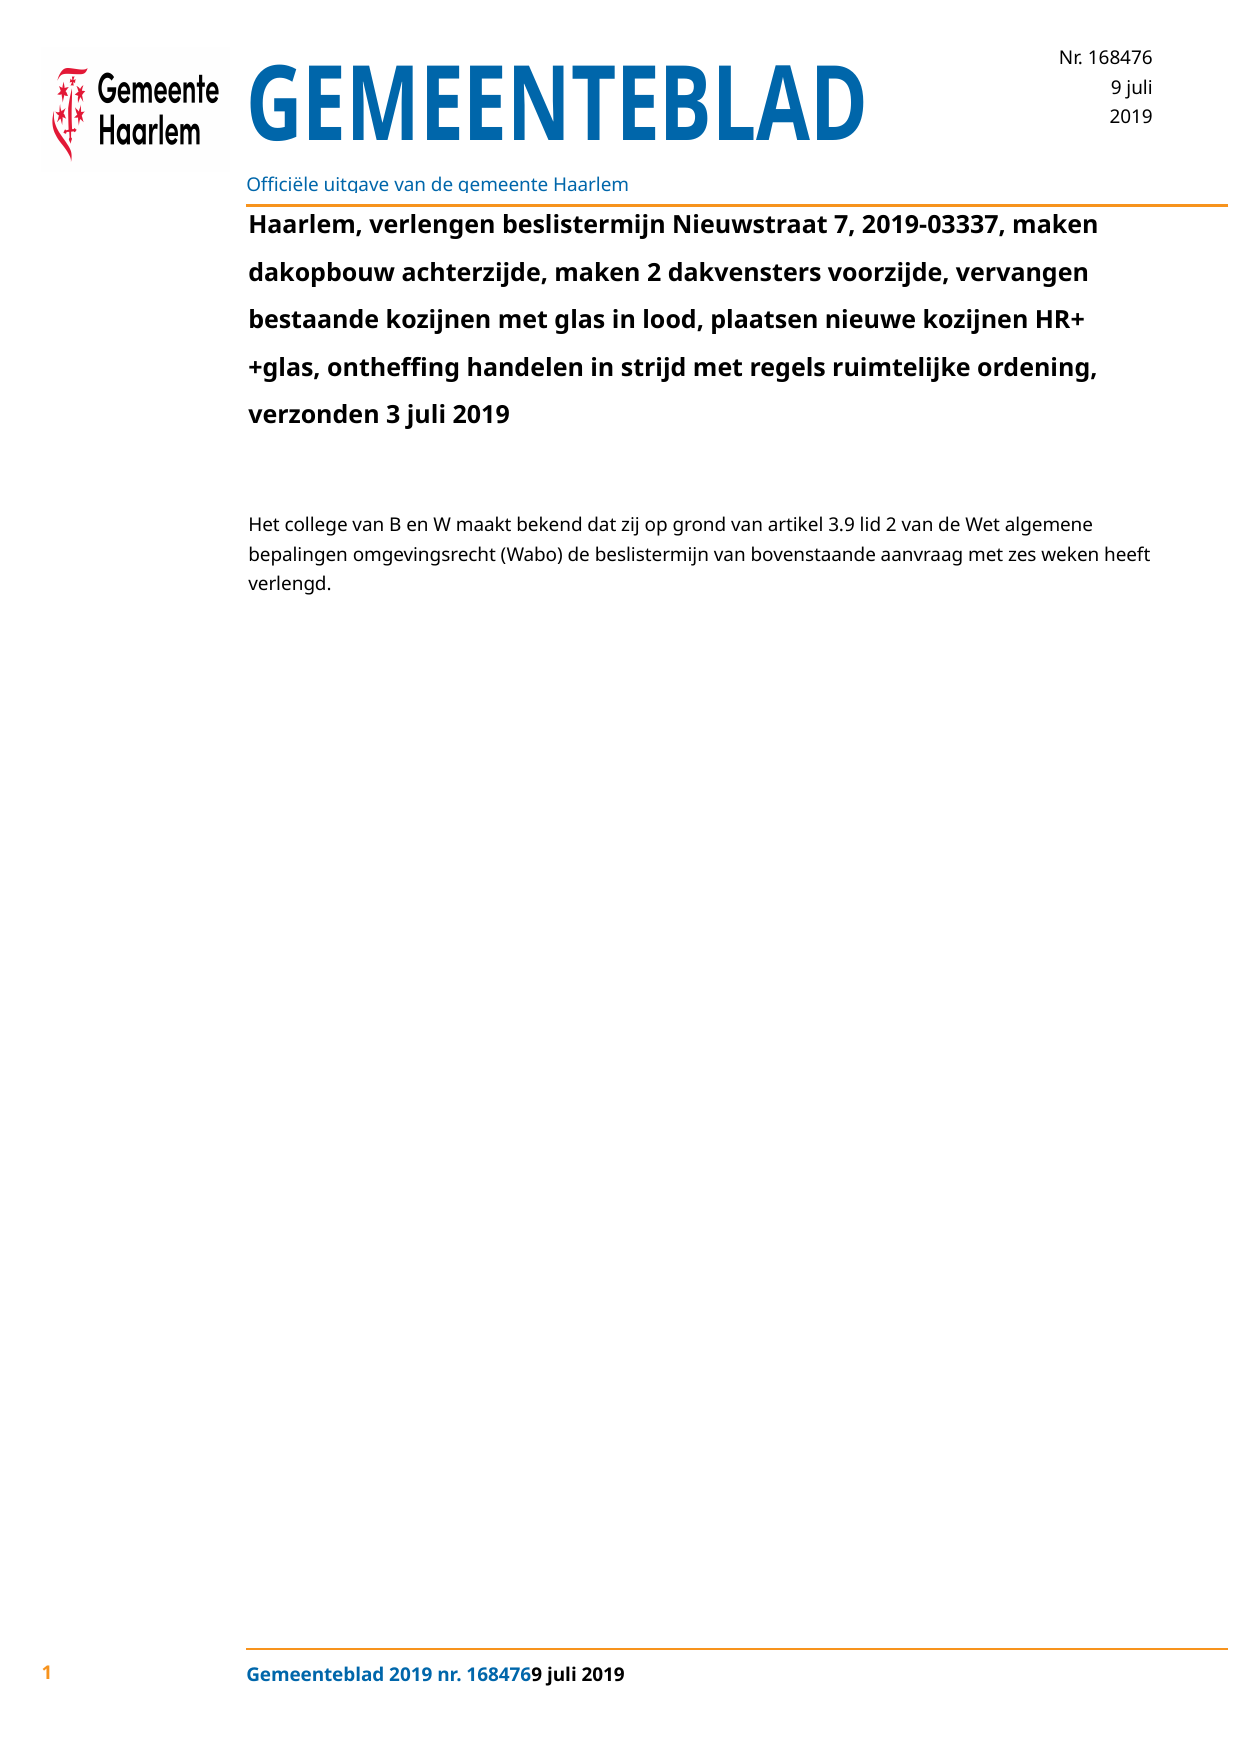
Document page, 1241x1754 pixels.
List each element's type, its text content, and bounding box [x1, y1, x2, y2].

picture [41, 47, 231, 172]
text Het college van B en W maakt bekend dat zij op grond van artikel 3.9 lid 2 van de Wet algemene bepalingen omgevingsrecht (Wabo) de beslistermijn van bovenstaande aanvraag met zes weken heeft verlengd. [248, 511, 1152, 596]
text Haarlem, verlengen beslistermijn Nieuwstraat 7, 2019-03337, maken dakopbouw achterzijde, maken 2 dakvensters voorzijde, vervangen bestaande kozijnen met glas in lood, plaatsen nieuwe kozijnen HR++glas, ontheffing handelen in strijd met regels ruimtelijke ordening, verzonden 3 juli 2019 [248, 207, 1152, 431]
